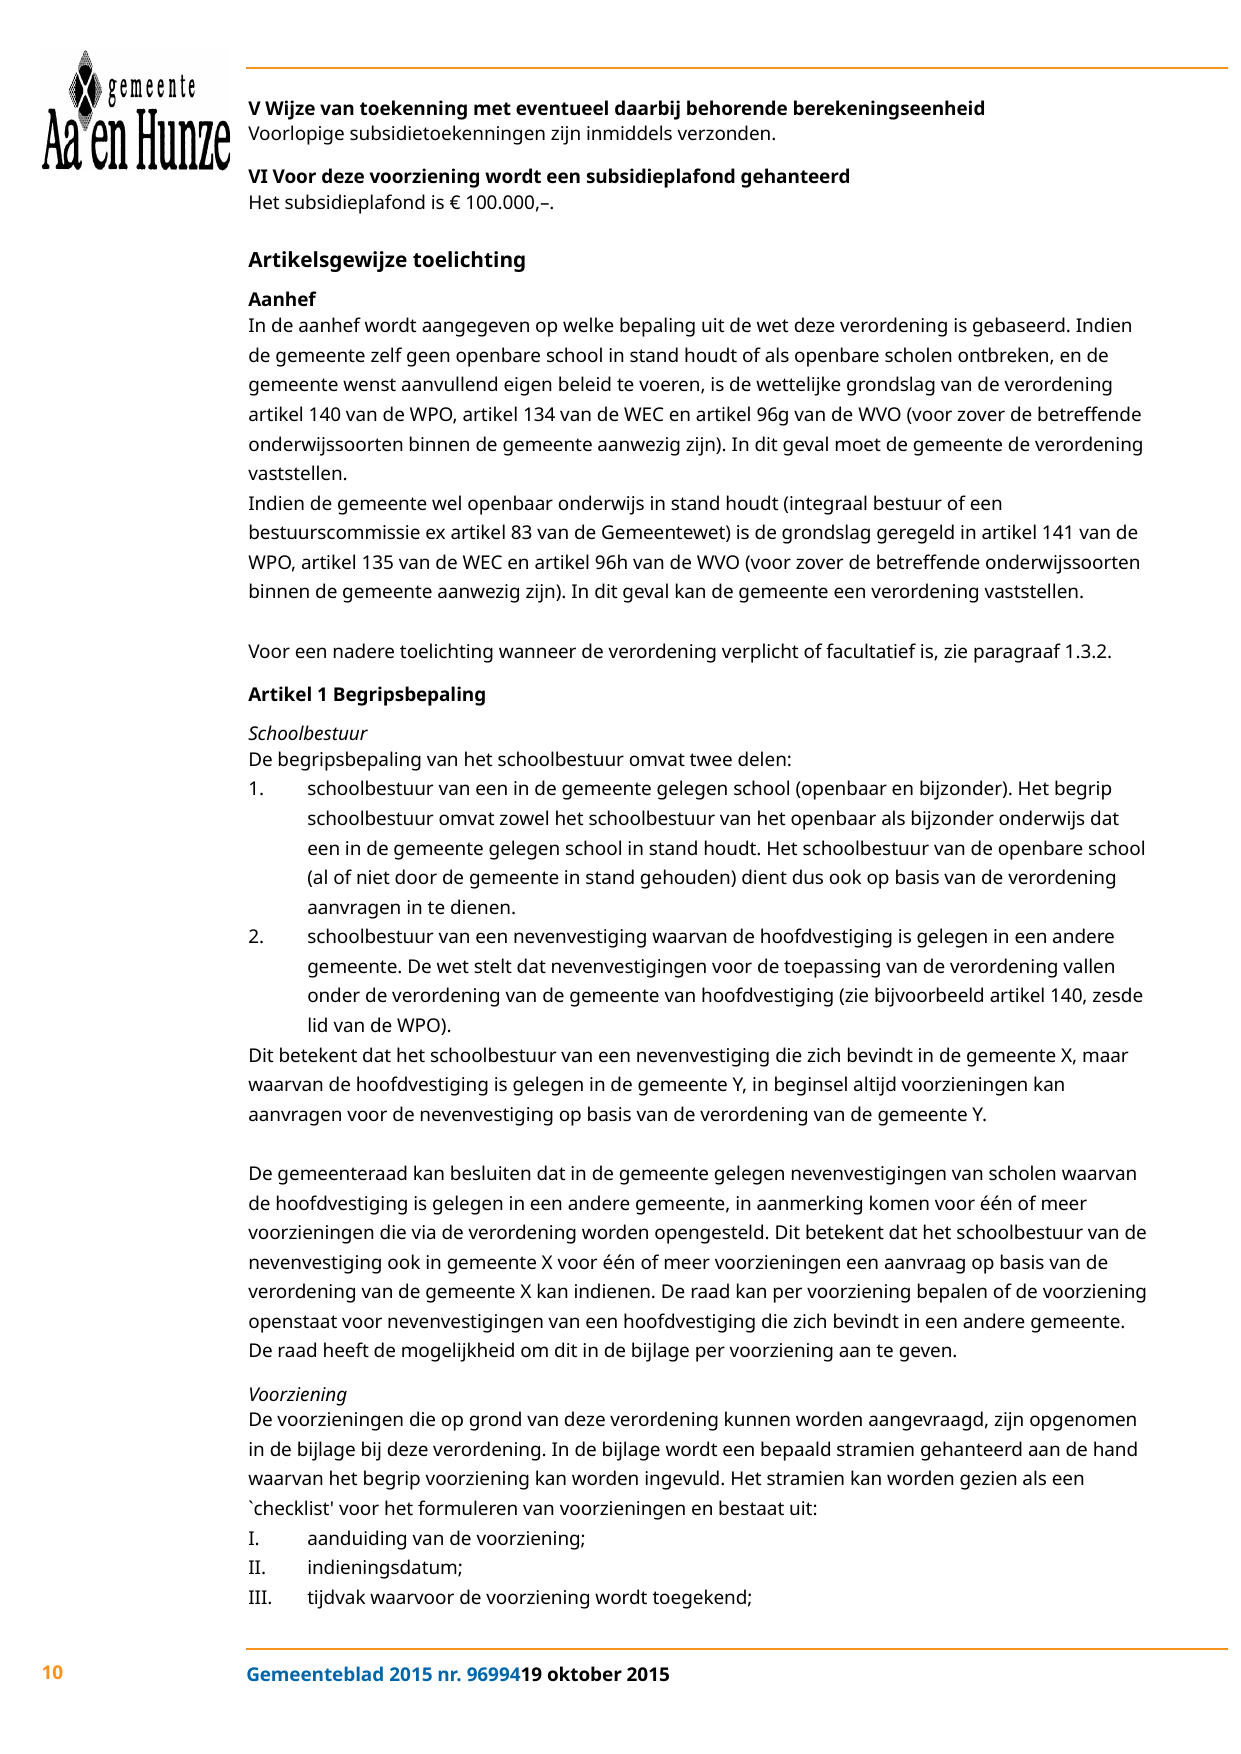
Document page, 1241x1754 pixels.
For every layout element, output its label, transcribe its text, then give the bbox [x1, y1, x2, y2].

text Het subsidieplafond is € 100.000,–. [248, 189, 1152, 215]
list aanduiding van de voorziening; [248, 1525, 1152, 1551]
text VI Voor deze voorziening wordt een subsidieplafond gehanteerd [248, 164, 1152, 189]
picture [41, 47, 231, 172]
text bestuurscommissie ex artikel 83 van de Gemeentewet) is de grondslag geregeld in artikel 141 van de WPO, artikel 135 van de WEC en artikel 96h van de WVO (voor zover de betreffende onderwijssoorten binnen de gemeente aanwezig zijn). In dit geval kan de gemeente een verordening vaststellen. [248, 519, 1152, 604]
text Aanhef [248, 287, 1152, 312]
text De gemeenteraad kan besluiten dat in de gemeente gelegen nevenvestigingen van scholen waarvan de hoofdvestiging is gelegen in een andere gemeente, in aanmerking komen voor één of meer voorzieningen die via de verordening worden opengesteld. Dit betekent dat het schoolbestuur van de nevenvestiging ook in gemeente X voor één of meer voorzieningen een aanvraag op basis van de verordening van de gemeente X kan indienen. De raad kan per voorziening bepalen of de voorziening openstaat voor nevenvestigingen van een hoofdvestiging die zich bevindt in een andere gemeente. De raad heeft de mogelijkheid om dit in de bijlage per voorziening aan te geven. [248, 1160, 1152, 1363]
list tijdvak waarvoor de voorziening wordt toegekend; [248, 1584, 1152, 1610]
text Voorziening [248, 1381, 1152, 1406]
text In de aanhef wordt aangegeven op welke bepaling uit de wet deze verordening is gebaseerd. Indien de gemeente zelf geen openbare school in stand houdt of als openbare scholen ontbreken, en de gemeente wenst aanvullend eigen beleid te voeren, is de wettelijke grondslag van de verordening artikel 140 van de WPO, artikel 134 van de WEC en artikel 96g van de WVO (voor zover de betreffende onderwijssoorten binnen de gemeente aanwezig zijn). In dit geval moet de gemeente de verordening vaststellen. [248, 312, 1152, 486]
text Voorlopige subsidietoekenningen zijn inmiddels verzonden. [248, 121, 1152, 146]
text Artikel 1 Begripsbepaling [248, 681, 1152, 707]
text V Wijze van toekenning met eventueel daarbij behorende berekeningseenheid [248, 95, 1152, 121]
text De begripsbepaling van het schoolbestuur omvat twee delen: [248, 746, 1152, 772]
text Dit betekent dat het schoolbestuur van een nevenvestiging die zich bevindt in de gemeente X, maar waarvan de hoofdvestiging is gelegen in de gemeente Y, in beginsel altijd voorzieningen kan aanvragen voor de nevenvestiging op basis van de verordening van de gemeente Y. [248, 1042, 1152, 1127]
text Indien de gemeente wel openbaar onderwijs in stand houdt (integraal bestuur of een [248, 490, 1152, 516]
list indieningsdatum; [248, 1554, 1152, 1580]
text De voorzieningen die op grond van deze verordening kunnen worden aangevraagd, zijn opgenomen in de bijlage bij deze verordening. In de bijlage wordt een bepaald stramien gehanteerd aan de hand waarvan het begrip voorziening kan worden ingevuld. Het stramien kan worden gezien als een `checklist' voor het formuleren van voorzieningen en bestaat uit: [248, 1406, 1152, 1521]
text Schoolbestuur [248, 720, 1152, 746]
text Voor een nadere toelichting wanneer de verordening verplicht of facultatief is, zie paragraaf 1.3.2. [248, 638, 1152, 663]
list schoolbestuur van een in de gemeente gelegen school (openbaar en bijzonder). Het begrip schoolbestuur omvat zowel het schoolbestuur van het openbaar als bijzonder onderwijs dat een in de gemeente gelegen school in stand houdt. Het schoolbestuur van de openbare school (al of niet door de gemeente in stand gehouden) dient dus ook op basis van de verordening aanvragen in te dienen. [248, 776, 1152, 919]
list schoolbestuur van een nevenvestiging waarvan de hoofdvestiging is gelegen in een andere gemeente. De wet stelt dat nevenvestigingen voor de toepassing van de verordening vallen onder de verordening van de gemeente van hoofdvestiging (zie bijvoorbeeld artikel 140, zesde lid van de WPO). [248, 923, 1152, 1038]
text Artikelsgewijze toelichting [248, 245, 1152, 273]
